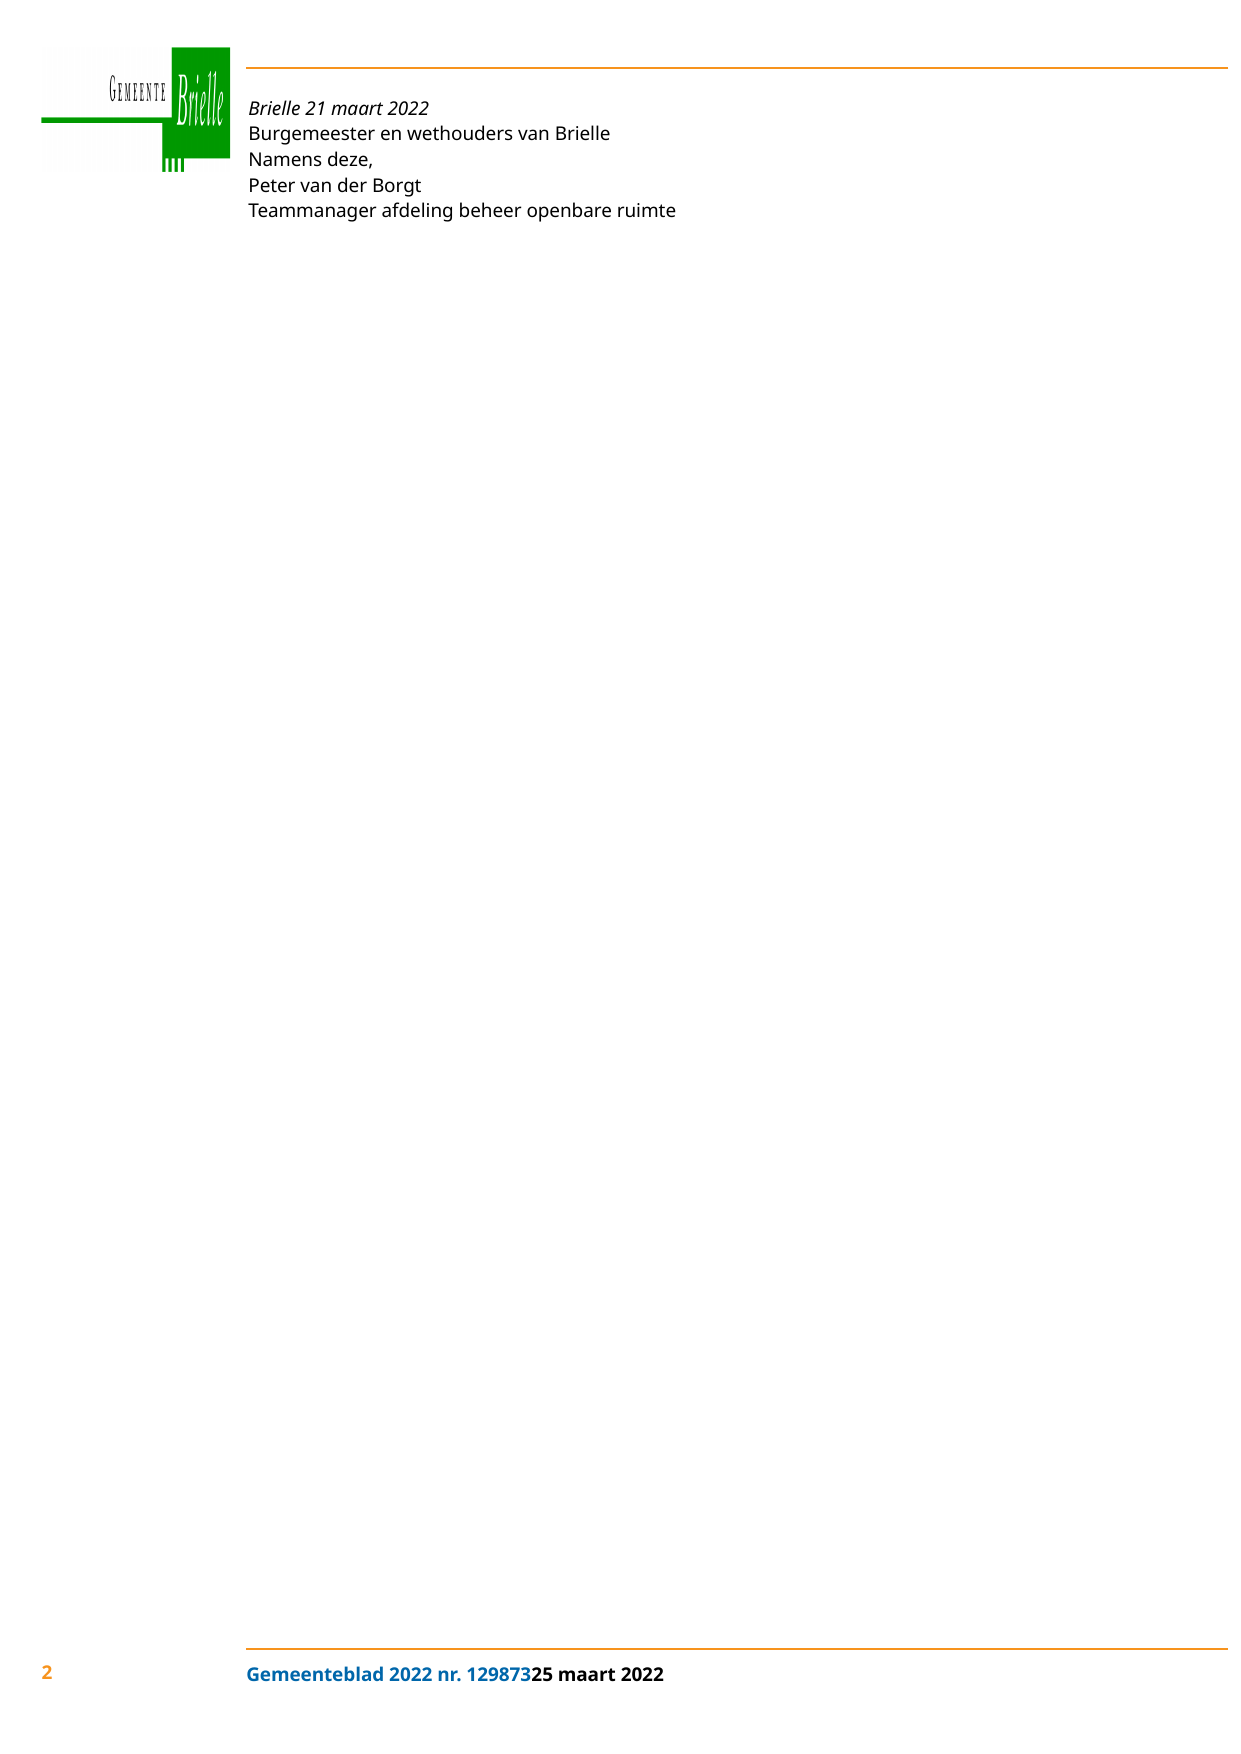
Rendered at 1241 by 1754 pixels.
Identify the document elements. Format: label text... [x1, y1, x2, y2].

text Brielle 21 maart 2022 [248, 95, 1152, 121]
text Namens deze, [248, 146, 1152, 172]
text Peter van der Borgt [248, 172, 1152, 198]
text Burgemeester en wethouders van Brielle [248, 121, 1152, 146]
text Teammanager afdeling beheer openbare ruimte [248, 198, 1152, 223]
picture [41, 47, 231, 172]
